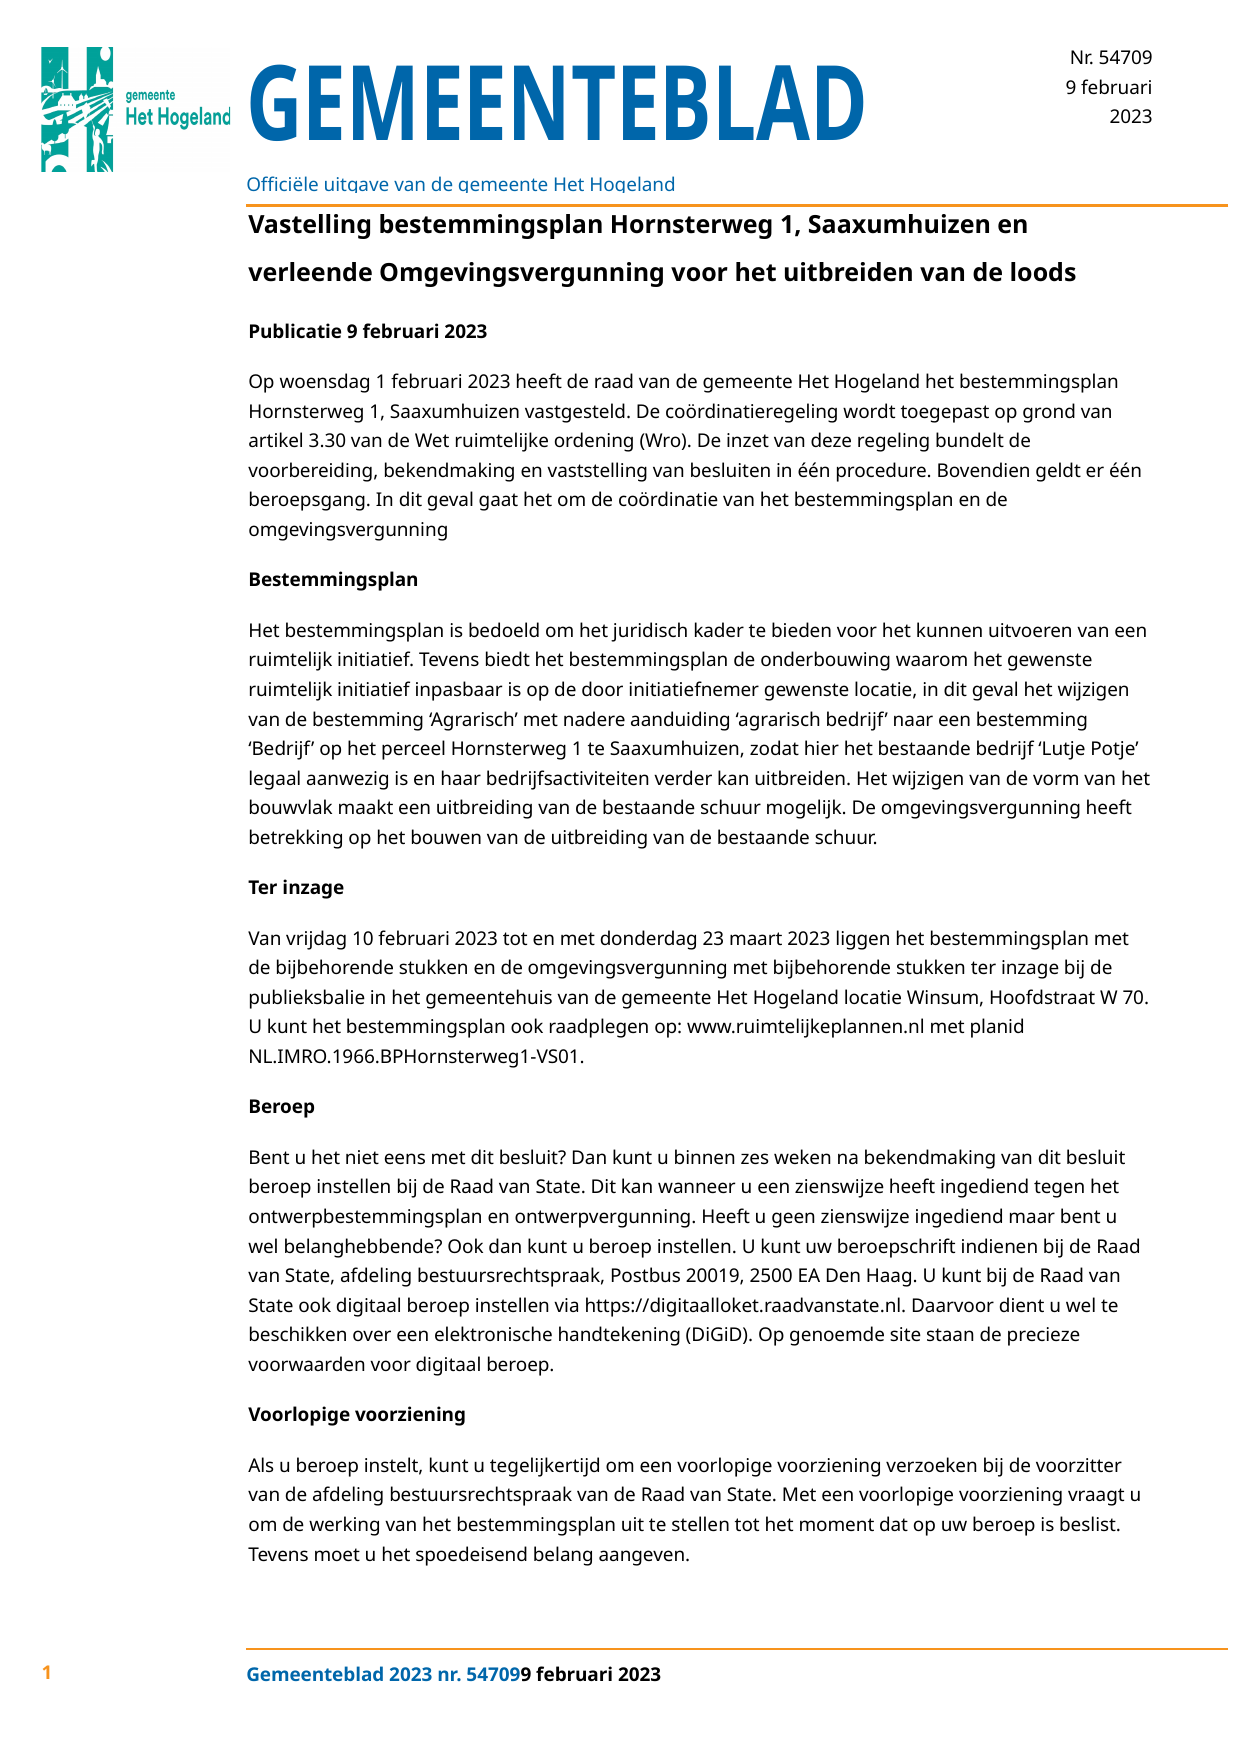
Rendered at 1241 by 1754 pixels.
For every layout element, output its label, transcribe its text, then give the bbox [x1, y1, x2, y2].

text Op woensdag 1 februari 2023 heeft de raad van de gemeente Het Hogeland het bestemmingsplan Hornsterweg 1, Saaxumhuizen vastgesteld. De coördinatieregeling wordt toegepast op grond van artikel 3.30 van de Wet ruimtelijke ordening (Wro). De inzet van deze regeling bundelt de voorbereiding, bekendmaking en vaststelling van besluiten in één procedure. Bovendien geldt er één beroepsgang. In dit geval gaat het om de coördinatie van het bestemmingsplan en de omgevingsvergunning [248, 368, 1152, 542]
text Ter inzage [248, 874, 1152, 900]
text Van vrijdag 10 februari 2023 tot en met donderdag 23 maart 2023 liggen het bestemmingsplan met de bijbehorende stukken en de omgevingsvergunning met bijbehorende stukken ter inzage bij de publieksbalie in het gemeentehuis van de gemeente Het Hogeland locatie Winsum, Hoofdstraat W 70. U kunt het bestemmingsplan ook raadplegen op: www.ruimtelijkeplannen.nl met planid NL.IMRO.1966.BPHornsterweg1-VS01. [248, 925, 1152, 1069]
text Bestemmingsplan [248, 567, 1152, 592]
picture [41, 47, 231, 172]
text Vastelling bestemmingsplan Hornsterweg 1, Saaxumhuizen en verleende Omgevingsvergunning voor het uitbreiden van de loods [248, 207, 1152, 288]
text Voorlopige voorziening [248, 1402, 1152, 1427]
text Beroep [248, 1094, 1152, 1119]
text Publicatie 9 februari 2023 [248, 318, 1152, 344]
text Als u beroep instelt, kunt u tegelijkertijd om een voorlopige voorziening verzoeken bij de voorzitter van de afdeling bestuursrechtspraak van de Raad van State. Met een voorlopige voorziening vraagt u om de werking van het bestemmingsplan uit te stellen tot het moment dat op uw beroep is beslist. Tevens moet u het spoedeisend belang aangeven. [248, 1452, 1152, 1567]
text Bent u het niet eens met dit besluit? Dan kunt u binnen zes weken na bekendmaking van dit besluit beroep instellen bij de Raad van State. Dit kan wanneer u een zienswijze heeft ingediend tegen het ontwerpbestemmingsplan en ontwerpvergunning. Heeft u geen zienswijze ingediend maar bent u wel belanghebbende? Ook dan kunt u beroep instellen. U kunt uw beroepschrift indienen bij de Raad van State, afdeling bestuursrechtspraak, Postbus 20019, 2500 EA Den Haag. U kunt bij de Raad van State ook digitaal beroep instellen via https://digitaalloket.raadvanstate.nl. Daarvoor dient u wel te beschikken over een elektronische handtekening (DiGiD). Op genoemde site staan de precieze voorwaarden voor digitaal beroep. [248, 1144, 1152, 1377]
text Het bestemmingsplan is bedoeld om het juridisch kader te bieden voor het kunnen uitvoeren van een ruimtelijk initiatief. Tevens biedt het bestemmingsplan de onderbouwing waarom het gewenste ruimtelijk initiatief inpasbaar is op de door initiatiefnemer gewenste locatie, in dit geval het wijzigen van de bestemming ‘Agrarisch’ met nadere aanduiding ‘agrarisch bedrijf’ naar een bestemming ‘Bedrijf’ op het perceel Hornsterweg 1 te Saaxumhuizen, zodat hier het bestaande bedrijf ‘Lutje Potje’ legaal aanwezig is en haar bedrijfsactiviteiten verder kan uitbreiden. Het wijzigen van de vorm van het bouwvlak maakt een uitbreiding van de bestaande schuur mogelijk. De omgevingsvergunning heeft betrekking op het bouwen van de uitbreiding van de bestaande schuur. [248, 617, 1152, 850]
